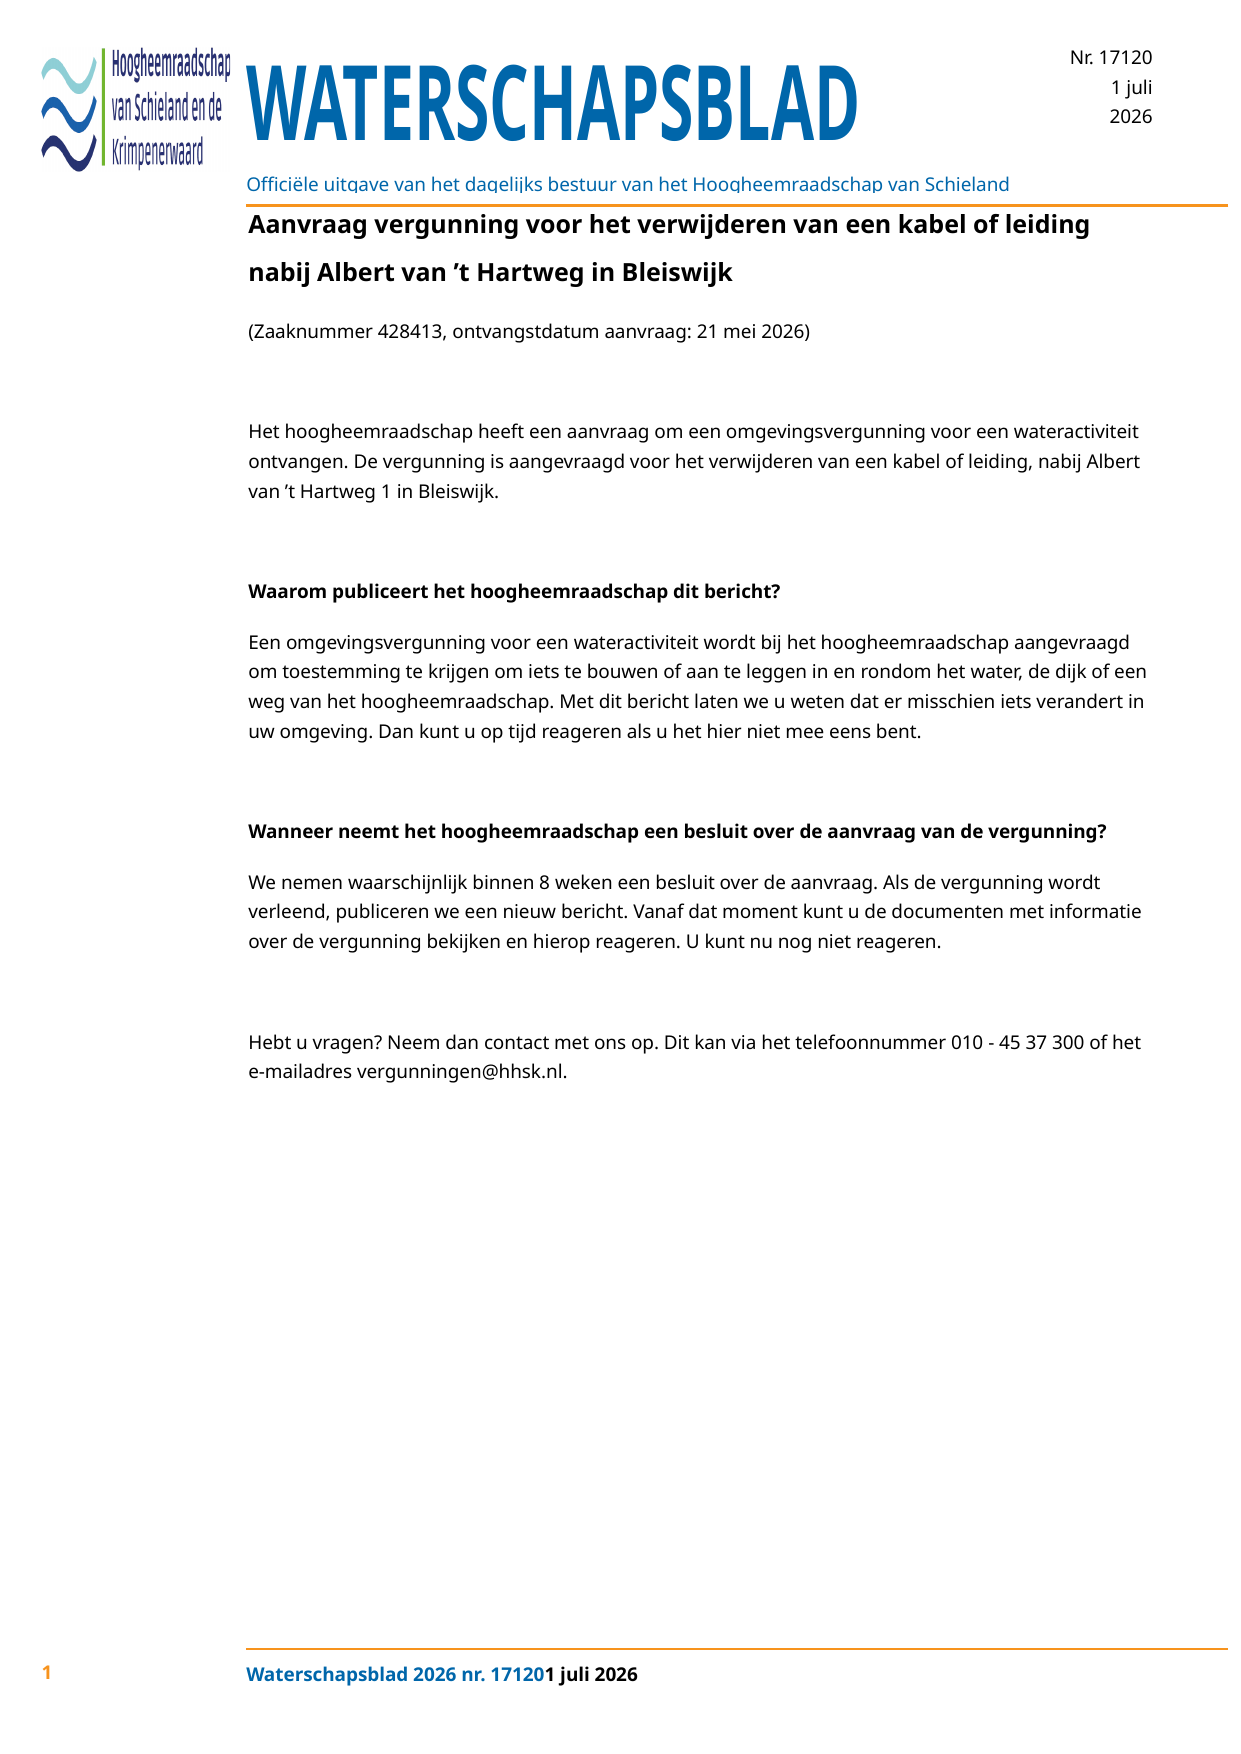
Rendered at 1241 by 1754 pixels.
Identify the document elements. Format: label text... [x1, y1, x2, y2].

text Waarom publiceert het hoogheemraadschap dit bericht? [248, 579, 1152, 604]
picture [41, 47, 231, 172]
text (Zaaknummer 428413, ontvangstdatum aanvraag: 21 mei 2026) [248, 318, 1152, 344]
text Het hoogheemraadschap heeft een aanvraag om een omgevingsvergunning voor een wateractiviteit ontvangen. De vergunning is aangevraagd voor het verwijderen van een kabel of leiding, nabij Albert van ’t Hartweg 1 in Bleiswijk. [248, 419, 1152, 504]
text Aanvraag vergunning voor het verwijderen van een kabel of leiding nabij Albert van ’t Hartweg in Bleiswijk [248, 207, 1152, 288]
text Hebt u vragen? Neem dan contact met ons op. Dit kan via het telefoonnummer 010 - 45 37 300 of het e-mailadres vergunningen@hhsk.nl. [248, 1029, 1152, 1084]
text We nemen waarschijnlijk binnen 8 weken een besluit over de aanvraag. Als de vergunning wordt verleend, publiceren we een nieuw bericht. Vanaf dat moment kunt u de documenten met informatie over de vergunning bekijken en hierop reageren. U kunt nu nog niet reageren. [248, 869, 1152, 954]
text Wanneer neemt het hoogheemraadschap een besluit over de aanvraag van de vergunning? [248, 819, 1152, 844]
text Een omgevingsvergunning voor een wateractiviteit wordt bij het hoogheemraadschap aangevraagd om toestemming te krijgen om iets te bouwen of aan te leggen in en rondom het water, de dijk of een weg van het hoogheemraadschap. Met dit bericht laten we u weten dat er misschien iets verandert in uw omgeving. Dan kunt u op tijd reageren als u het hier niet mee eens bent. [248, 629, 1152, 744]
